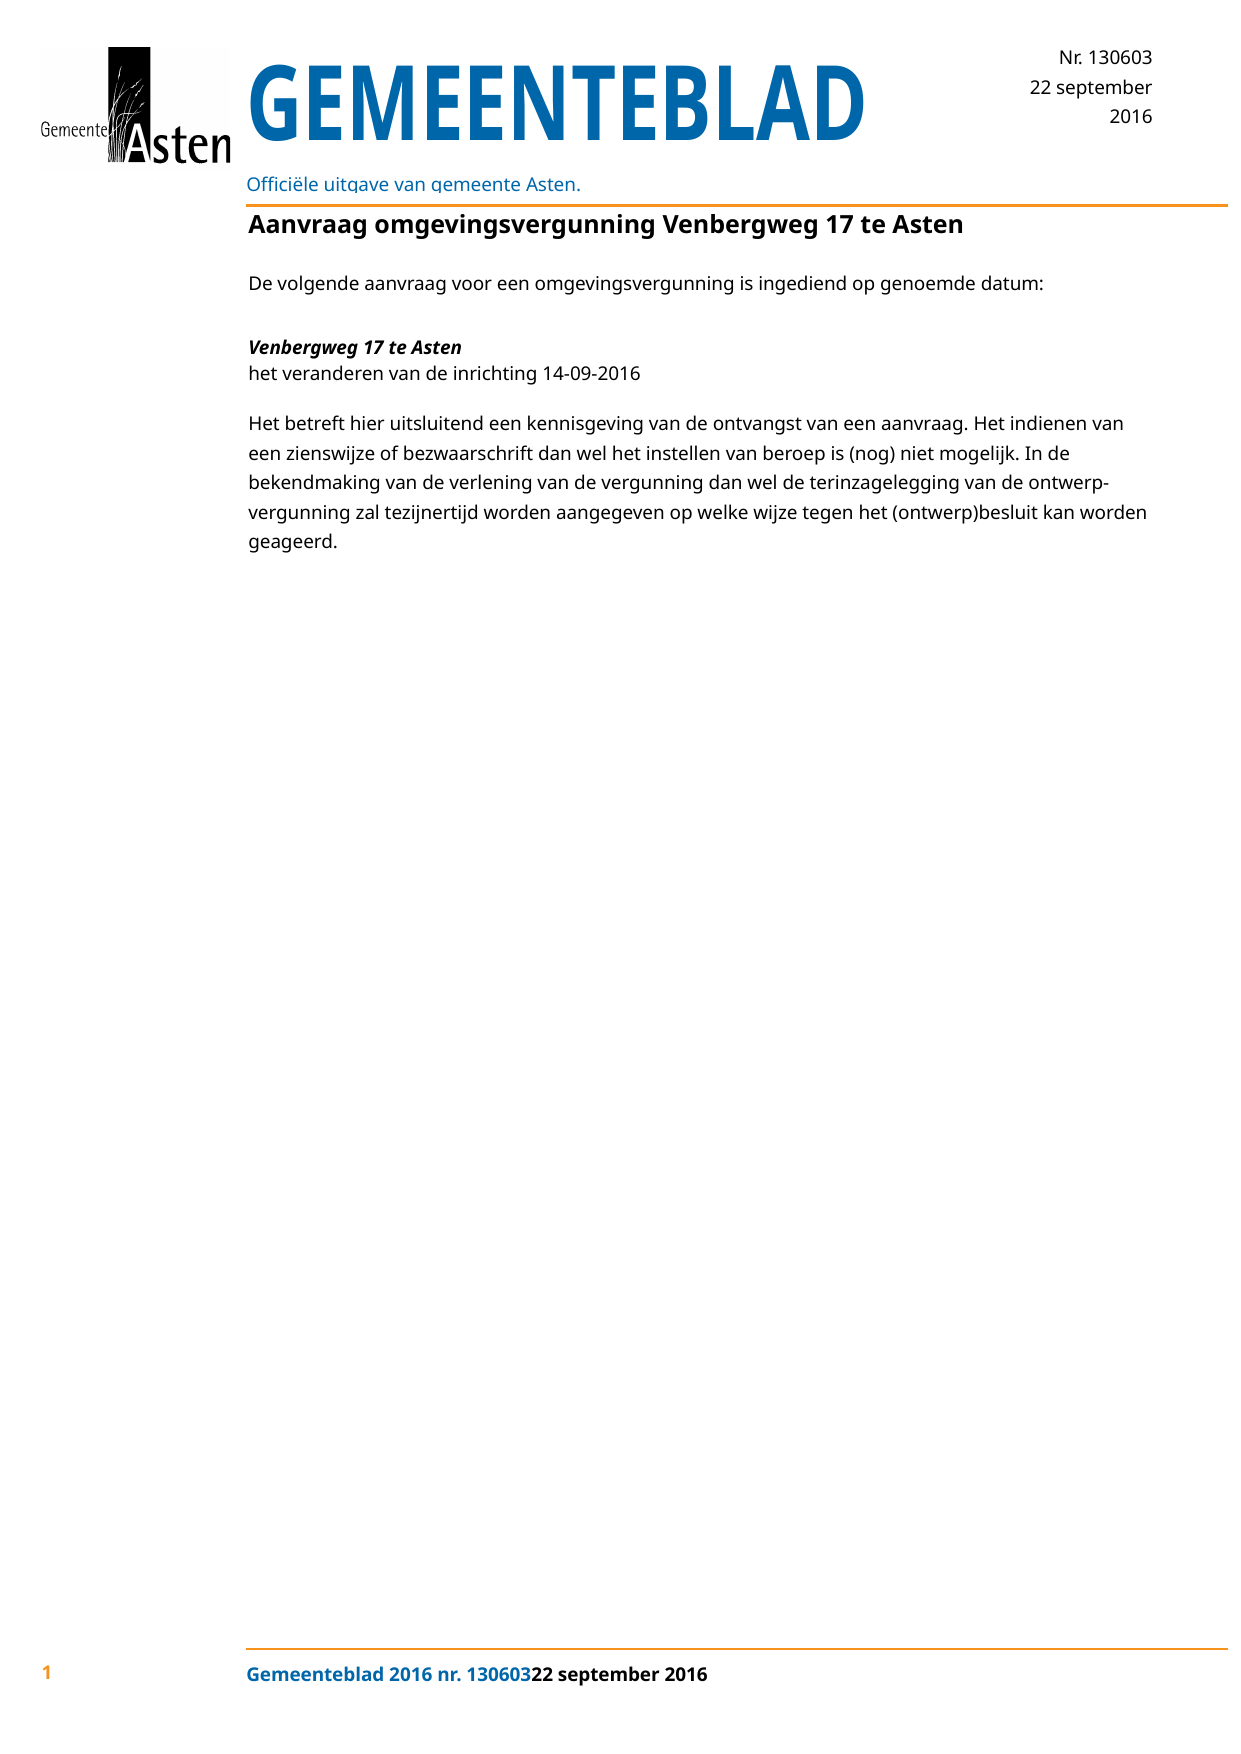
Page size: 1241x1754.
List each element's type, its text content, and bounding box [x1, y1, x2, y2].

text het veranderen van de inrichting 14-09-2016 [248, 360, 1152, 386]
text De volgende aanvraag voor een omgevingsvergunning is ingediend op genoemde datum: [248, 270, 1152, 296]
text Aanvraag omgevingsvergunning Venbergweg 17 te Asten [248, 207, 1152, 241]
picture [41, 47, 231, 172]
text Venbergweg 17 te Asten [248, 334, 1152, 360]
text Het betreft hier uitsluitend een kennisgeving van de ontvangst van een aanvraag. Het indienen van een zienswijze of bezwaarschrift dan wel het instellen van beroep is (nog) niet mogelijk. In de bekendmaking van de verlening van de vergunning dan wel de terinzagelegging van de ontwerp-vergunning zal tezijnertijd worden aangegeven op welke wijze tegen het (ontwerp)besluit kan worden geageerd. [248, 410, 1152, 554]
